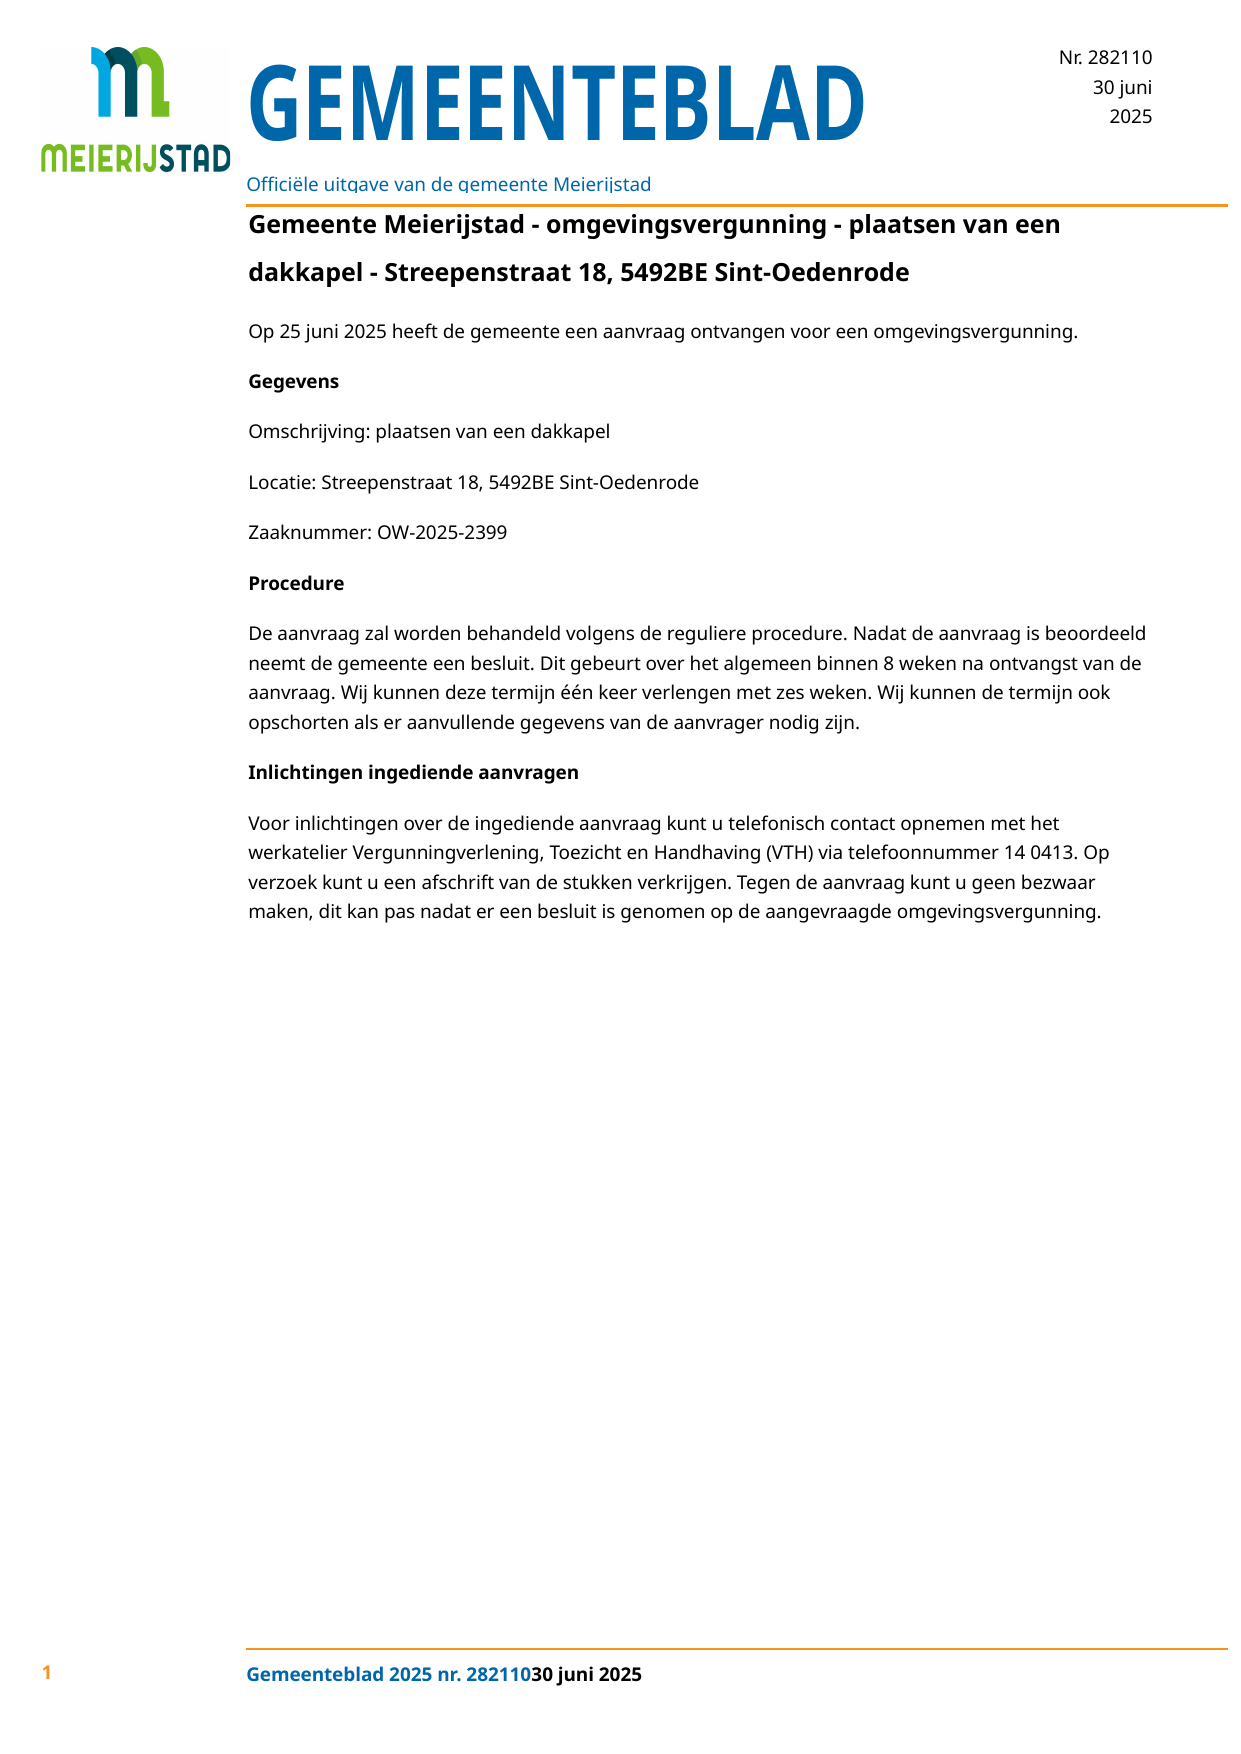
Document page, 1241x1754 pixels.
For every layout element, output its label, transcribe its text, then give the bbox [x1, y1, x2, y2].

text Gemeente Meierijstad - omgevingsvergunning - plaatsen van een dakkapel - Streepenstraat 18, 5492BE Sint-Oedenrode [248, 207, 1152, 288]
text Inlichtingen ingediende aanvragen [248, 759, 1152, 785]
text Omschrijving: plaatsen van een dakkapel [248, 419, 1152, 444]
text Op 25 juni 2025 heeft de gemeente een aanvraag ontvangen voor een omgevingsvergunning. [248, 318, 1152, 344]
text Voor inlichtingen over de ingediende aanvraag kunt u telefonisch contact opnemen met het werkatelier Vergunningverlening, Toezicht en Handhaving (VTH) via telefoonnummer 14 0413. Op verzoek kunt u een afschrift van de stukken verkrijgen. Tegen de aanvraag kunt u geen bezwaar maken, dit kan pas nadat er een besluit is genomen op de aangevraagde omgevingsvergunning. [248, 810, 1152, 924]
text Zaaknummer: OW-2025-2399 [248, 519, 1152, 545]
text Gegevens [248, 368, 1152, 394]
text Procedure [248, 570, 1152, 596]
text De aanvraag zal worden behandeld volgens de reguliere procedure. Nadat de aanvraag is beoordeeld neemt de gemeente een besluit. Dit gebeurt over het algemeen binnen 8 weken na ontvangst van de aanvraag. Wij kunnen deze termijn één keer verlengen met zes weken. Wij kunnen de termijn ook opschorten als er aanvullende gegevens van de aanvrager nodig zijn. [248, 620, 1152, 735]
picture [41, 47, 231, 172]
text Locatie: Streepenstraat 18, 5492BE Sint-Oedenrode [248, 469, 1152, 495]
